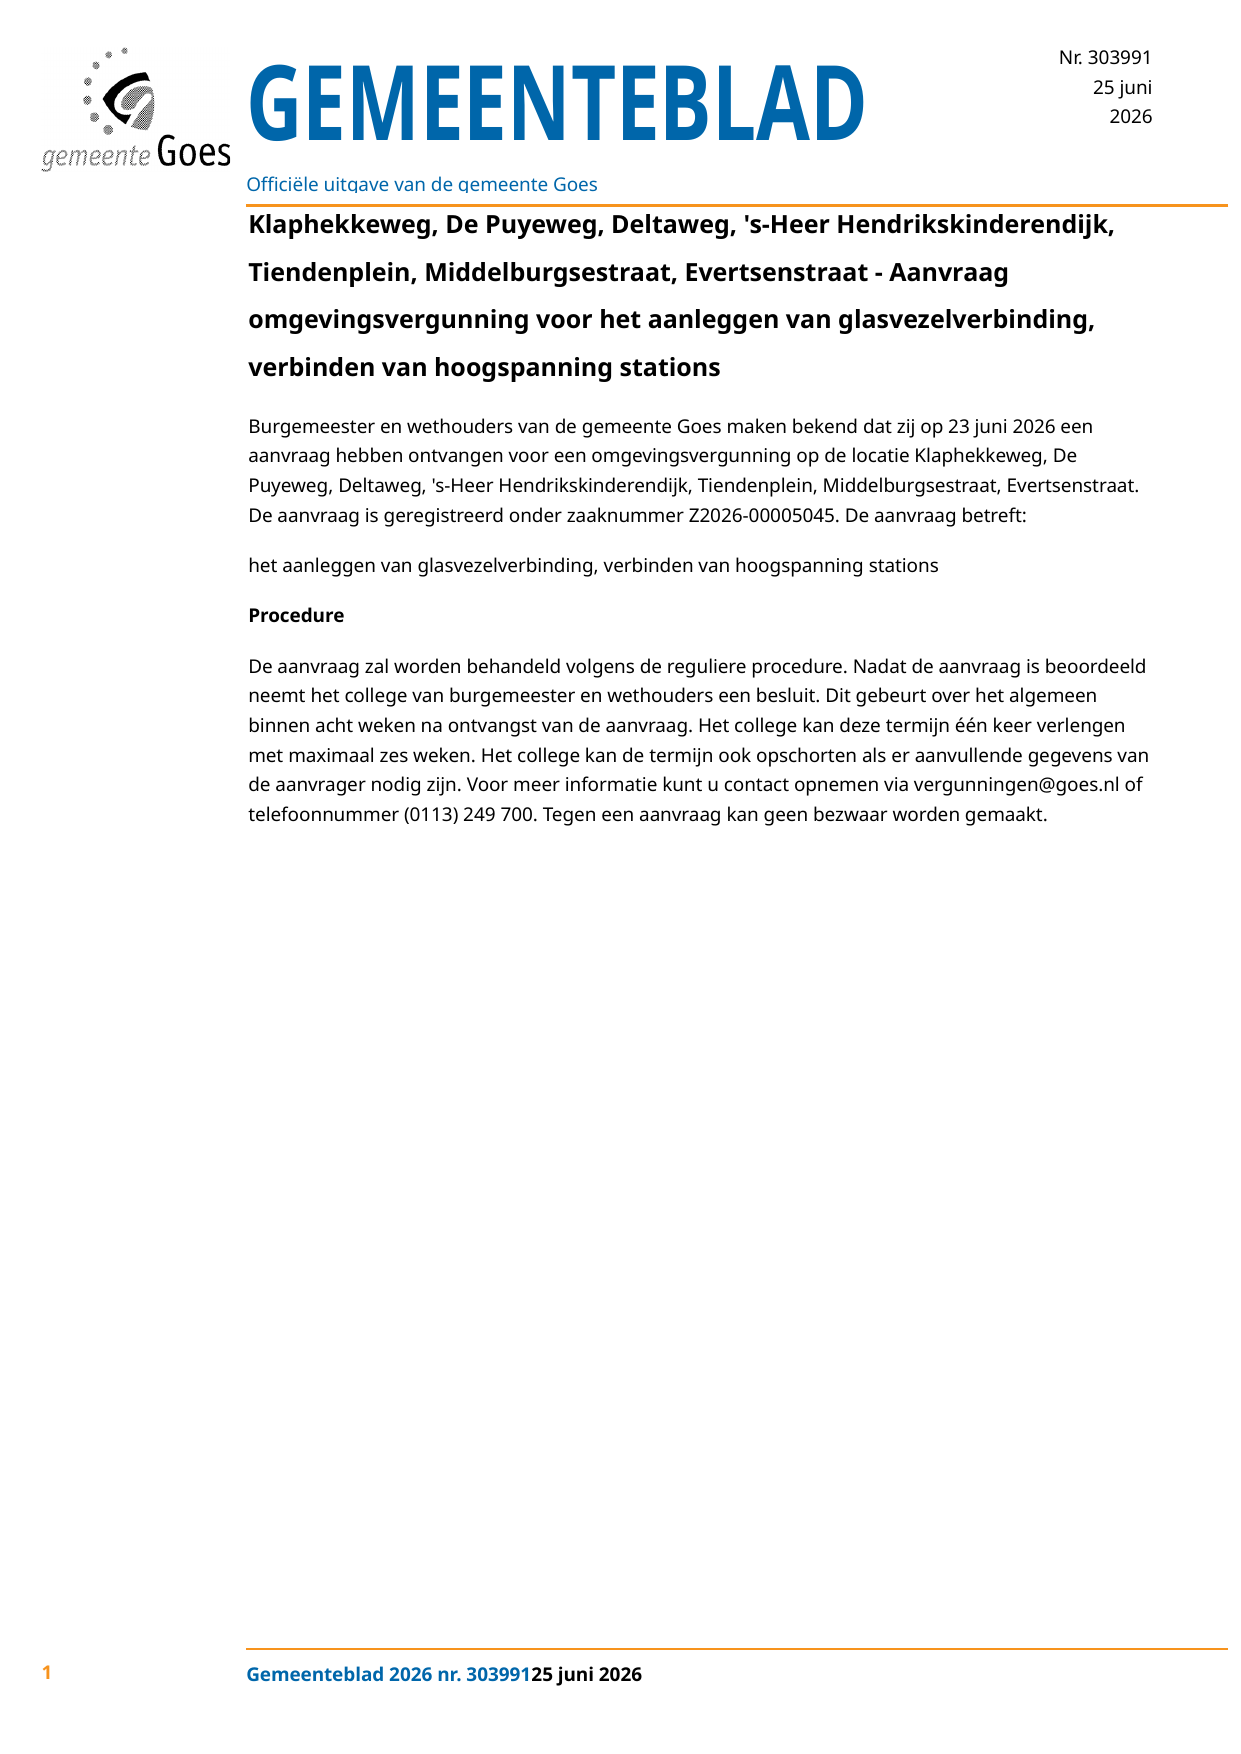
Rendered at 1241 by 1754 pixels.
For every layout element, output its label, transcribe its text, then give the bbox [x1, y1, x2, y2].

text Procedure [248, 603, 1152, 628]
text het aanleggen van glasvezelverbinding, verbinden van hoogspanning stations [248, 552, 1152, 578]
text Klaphekkeweg, De Puyeweg, Deltaweg, 's-Heer Hendrikskinderendijk, Tiendenplein, Middelburgsestraat, Evertsenstraat - Aanvraag omgevingsvergunning voor het aanleggen van glasvezelverbinding, verbinden van hoogspanning stations [248, 207, 1152, 384]
text Burgemeester en wethouders van de gemeente Goes maken bekend dat zij op 23 juni 2026 een aanvraag hebben ontvangen voor een omgevingsvergunning op de locatie Klaphekkeweg, De Puyeweg, Deltaweg, 's-Heer Hendrikskinderendijk, Tiendenplein, Middelburgsestraat, Evertsenstraat. De aanvraag is geregistreerd onder zaaknummer Z2026-00005045. De aanvraag betreft: [248, 413, 1152, 528]
picture [41, 47, 231, 172]
text De aanvraag zal worden behandeld volgens de reguliere procedure. Nadat de aanvraag is beoordeeld neemt het college van burgemeester en wethouders een besluit. Dit gebeurt over het algemeen binnen acht weken na ontvangst van de aanvraag. Het college kan deze termijn één keer verlengen met maximaal zes weken. Het college kan de termijn ook opschorten als er aanvullende gegevens van de aanvrager nodig zijn. Voor meer informatie kunt u contact opnemen via vergunningen@goes.nl of telefoonnummer (0113) 249 700. Tegen een aanvraag kan geen bezwaar worden gemaakt. [248, 653, 1152, 827]
